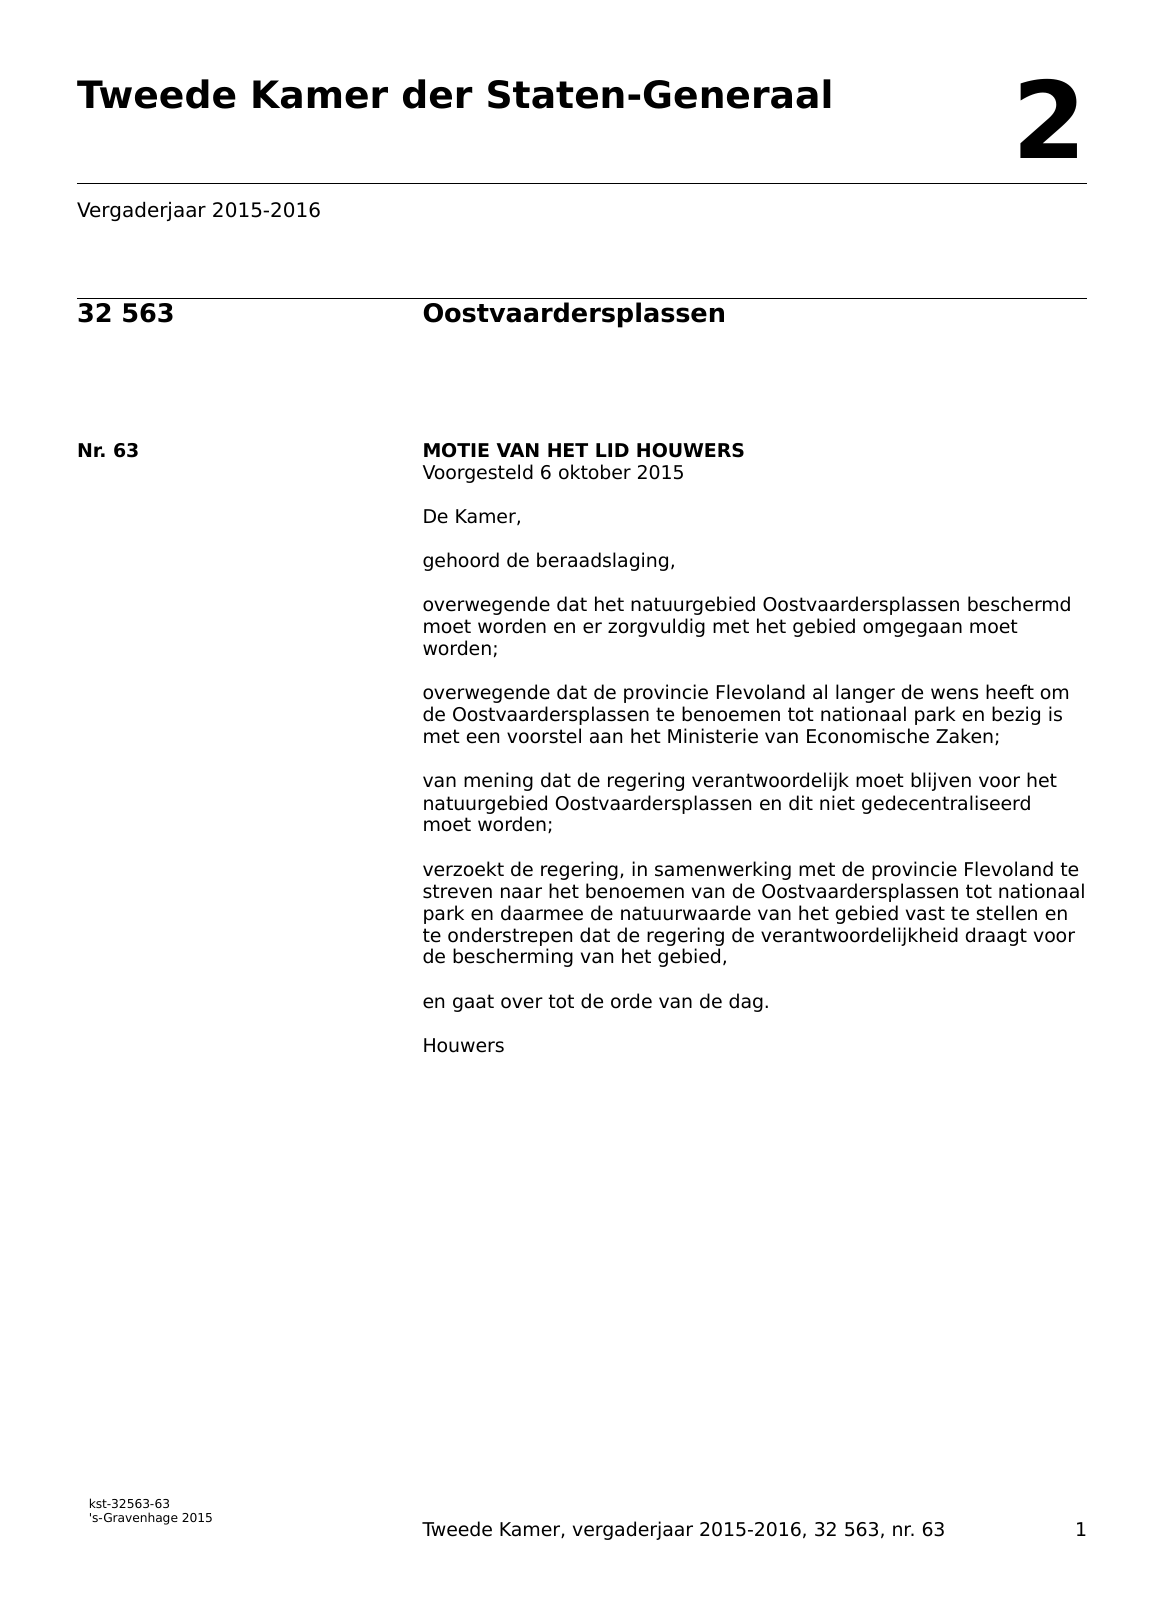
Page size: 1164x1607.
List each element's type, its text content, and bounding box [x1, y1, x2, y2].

text verzoekt de regering, in samenwerking met de provincie Flevoland te streven naar het benoemen van de Oostvaardersplassen tot nationaal park en daarmee de natuurwaarde van het gebied vast te stellen en te onderstrepen dat de regering de verantwoordelijkheid draagt voor de bescherming van het gebied, [422, 858, 1087, 968]
text van mening dat de regering verantwoordelijk moet blijven voor het natuurgebied Oostvaardersplassen en dit niet gedecentraliseerd moet worden; [422, 770, 1087, 836]
text gehoord de beraadslaging, [422, 550, 1087, 572]
table_header Tweede Kamer der Staten-Generaal [77, 59, 886, 183]
text Voorgesteld 6 oktober 2015 [422, 462, 1087, 484]
table_cell Vergaderjaar 2015-2016 [77, 184, 1087, 298]
text Houwers [422, 1035, 1087, 1057]
subtitle Nr. 63 MOTIE VAN HET LID HOUWERS [77, 440, 1087, 462]
text overwegende dat het natuurgebied Oostvaardersplassen beschermd moet worden en er zorgvuldig met het gebied omgegaan moet worden; [422, 594, 1087, 660]
text overwegende dat de provincie Flevoland al langer de wens heeft om de Oostvaardersplassen te benoemen tot nationaal park en bezig is met een voorstel aan het Ministerie van Economische Zaken; [422, 682, 1087, 748]
text en gaat over tot de orde van de dag. [422, 991, 1087, 1013]
subtitle 32 563 Oostvaardersplassen [77, 299, 1087, 329]
text 's-Gravenhage 2015 [88, 1511, 323, 1525]
table_header 2 [886, 59, 1087, 183]
text De Kamer, [422, 506, 1087, 528]
text kst-32563-63 [88, 1497, 323, 1511]
